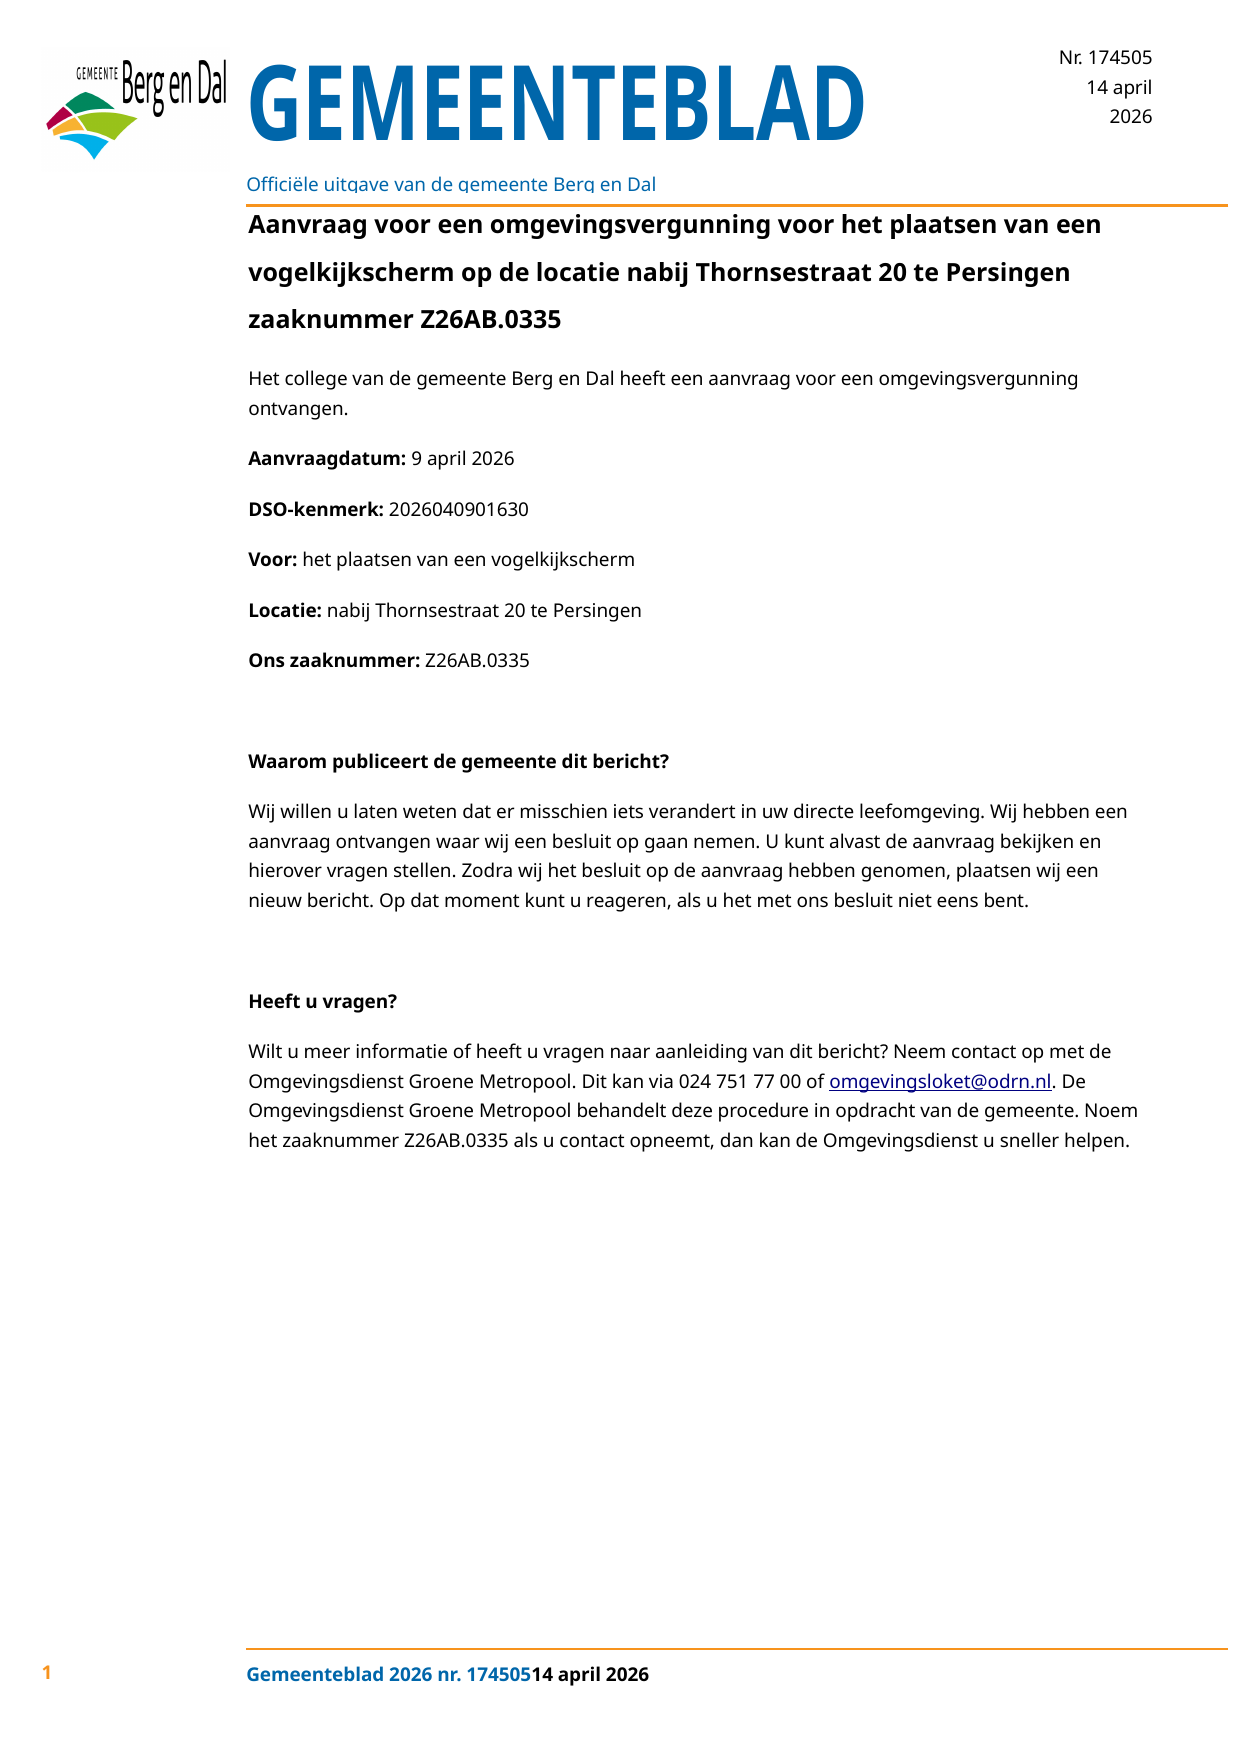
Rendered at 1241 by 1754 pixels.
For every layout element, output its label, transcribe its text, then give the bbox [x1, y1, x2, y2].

text Heeft u vragen? [248, 988, 1152, 1014]
text Het college van de gemeente Berg en Dal heeft een aanvraag voor een omgevingsvergunning ontvangen. [248, 366, 1152, 421]
text Locatie: nabij Thornsestraat 20 te Persingen [248, 597, 1152, 622]
picture [41, 47, 231, 172]
text Aanvraag voor een omgevingsvergunning voor het plaatsen van een vogelkijkscherm op de locatie nabij Thornsestraat 20 te Persingen zaaknummer Z26AB.0335 [248, 207, 1152, 336]
text Voor: het plaatsen van een vogelkijkscherm [248, 546, 1152, 572]
text Wilt u meer informatie of heeft u vragen naar aanleiding van dit bericht? Neem contact op met de Omgevingsdienst Groene Metropool. Dit kan via 024 751 77 00 of omgevingsloket@odrn.nl. De Omgevingsdienst Groene Metropool behandelt deze procedure in opdracht van de gemeente. Noem het zaaknummer Z26AB.0335 als u contact opneemt, dan kan de Omgevingsdienst u sneller helpen. [248, 1038, 1152, 1153]
text Wij willen u laten weten dat er misschien iets verandert in uw directe leefomgeving. Wij hebben een aanvraag ontvangen waar wij een besluit op gaan nemen. U kunt alvast de aanvraag bekijken en hierover vragen stellen. Zodra wij het besluit op de aanvraag hebben genomen, plaatsen wij een nieuw bericht. Op dat moment kunt u reageren, als u het met ons besluit niet eens bent. [248, 798, 1152, 913]
text Waarom publiceert de gemeente dit bericht? [248, 748, 1152, 774]
text Aanvraagdatum: 9 april 2026 [248, 446, 1152, 471]
text DSO-kenmerk: 2026040901630 [248, 496, 1152, 522]
text Ons zaaknummer: Z26AB.0335 [248, 647, 1152, 673]
